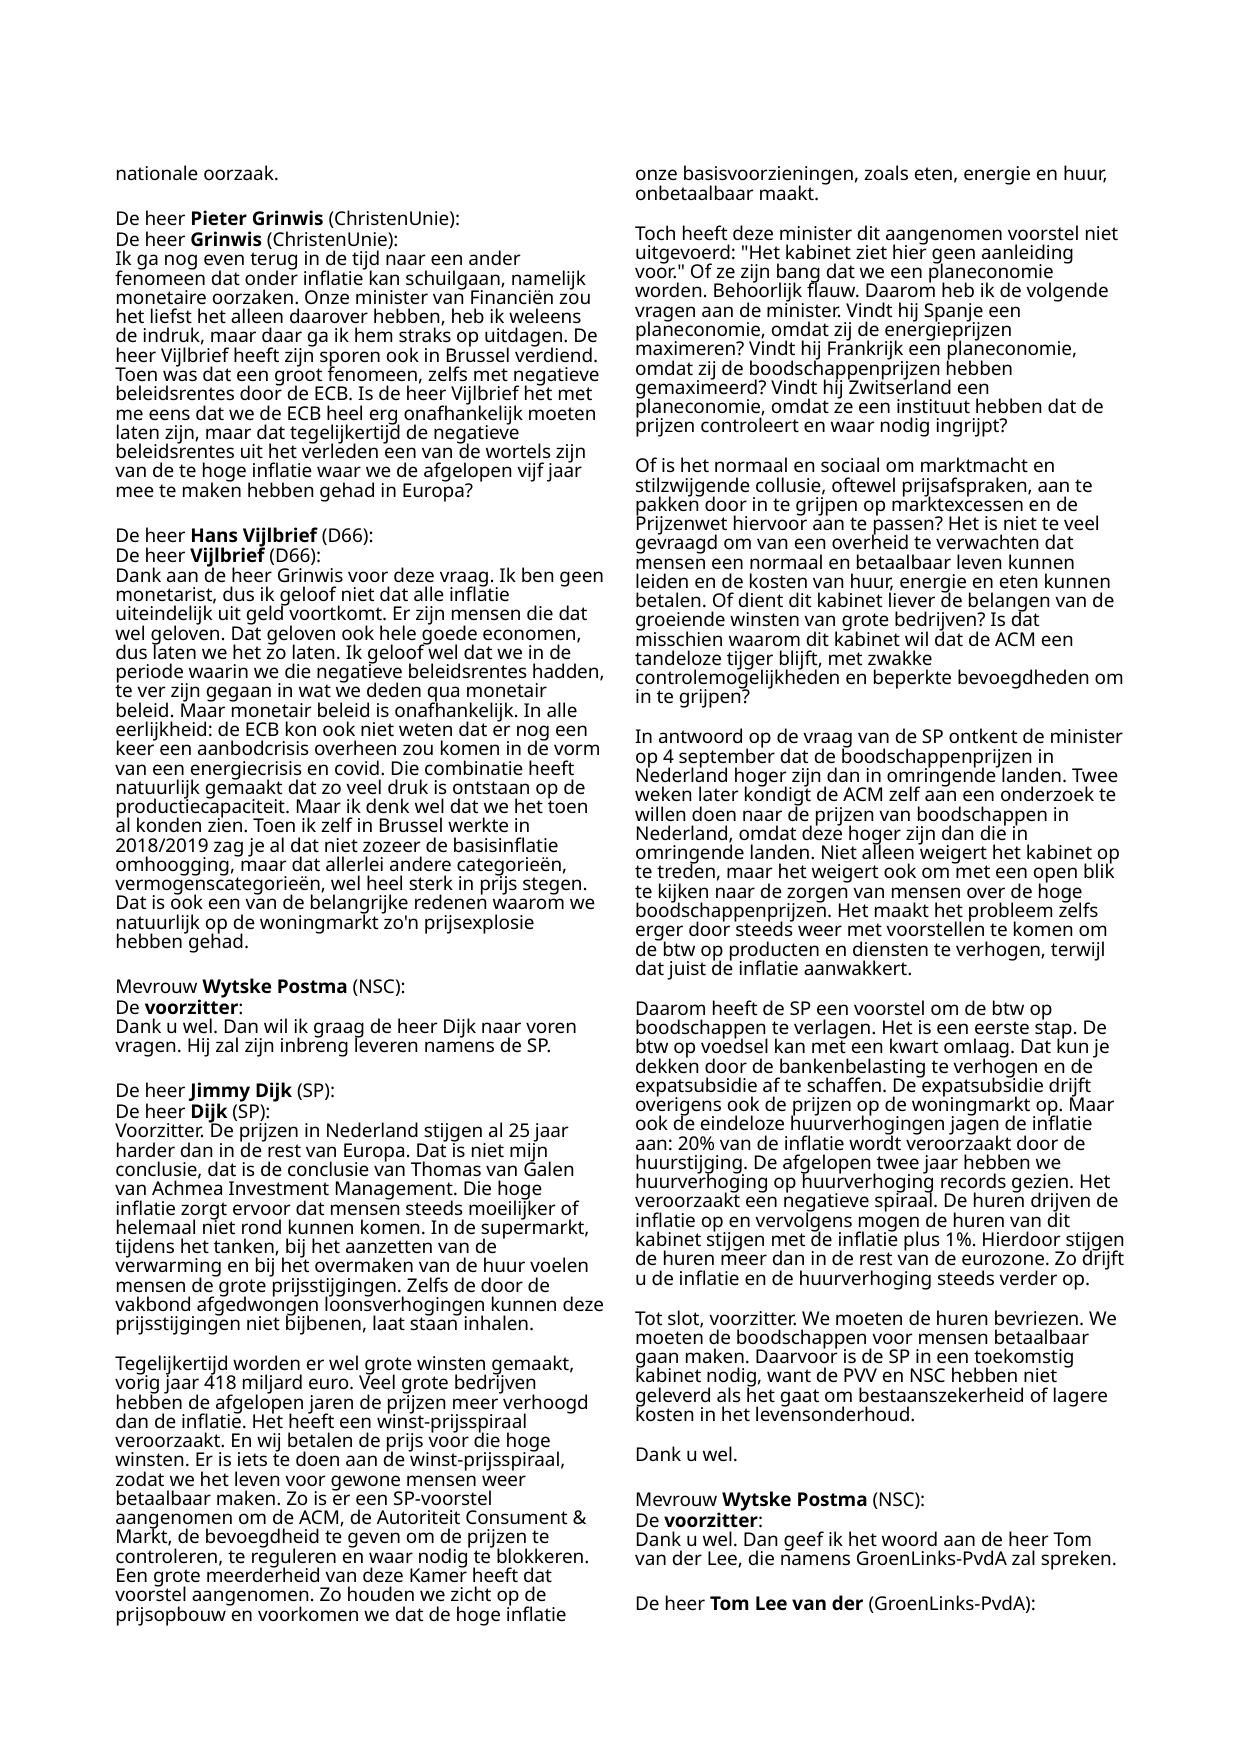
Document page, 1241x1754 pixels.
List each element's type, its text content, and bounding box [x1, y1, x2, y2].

text De heer Tom Lee van der (GroenLinks-PvdA): [635, 1590, 1125, 1616]
text Mevrouw Wytske Postma (NSC): [635, 1486, 1125, 1512]
text De heer Grinwis (ChristenUnie): [115, 231, 605, 250]
text De heer Vijlbrief (D66): [115, 547, 605, 567]
text Ik ga nog even terug in de tijd naar een ander fenomeen dat onder inflatie kan schuilgaan, namelijk monetaire oorzaken. Onze minister van Financiën zou het liefst het alleen daarover hebben, heb ik weleens de indruk, maar daar ga ik hem straks op uitdagen. De heer Vijlbrief heeft zijn sporen ook in Brussel verdiend. Toen was dat een groot fenomeen, zelfs met negatieve beleidsrentes door de ECB. Is de heer Vijlbrief het met me eens dat we de ECB heel erg onafhankelijk moeten laten zijn, maar dat tegelijkertijd de negatieve beleidsrentes uit het verleden een van de wortels zijn van de te hoge inflatie waar we de afgelopen vijf jaar mee te maken hebben gehad in Europa? [115, 250, 605, 501]
text De heer Pieter Grinwis (ChristenUnie): [115, 205, 605, 231]
text Tegelijkertijd worden er wel grote winsten gemaakt, vorig jaar 418 miljard euro. Veel grote bedrijven hebben de afgelopen jaren de prijzen meer verhoogd dan de inflatie. Het heeft een winst-prijsspiraal veroorzaakt. En wij betalen de prijs voor die hoge winsten. Er is iets te doen aan de winst-prijsspiraal, zodat we het leven voor gewone mensen weer betaalbaar maken. Zo is er een SP-voorstel aangenomen om de ACM, de Autoriteit Consument & Markt, de bevoegdheid te geven om de prijzen te controleren, te reguleren en waar nodig te blokkeren. Een grote meerderheid van deze Kamer heeft dat voorstel aangenomen. Zo houden we zicht op de prijsopbouw en voorkomen we dat de hoge inflatie [115, 1355, 605, 1625]
text nationale oorzaak. [115, 165, 605, 184]
text Dank u wel. [635, 1446, 1125, 1465]
text De heer Jimmy Dijk (SP): [115, 1077, 605, 1103]
text Toch heeft deze minister dit aangenomen voorstel niet uitgevoerd: "Het kabinet ziet hier geen aanleiding voor." Of ze zijn bang dat we een planeconomie worden. Behoorlijk flauw. Daarom heb ik de volgende vragen aan de minister. Vindt hij Spanje een planeconomie, omdat zij de energieprijzen maximeren? Vindt hij Frankrijk een planeconomie, omdat zij de boodschappenprijzen hebben gemaximeerd? Vindt hij Zwitserland een planeconomie, omdat ze een instituut hebben dat de prijzen controleert en waar nodig ingrijpt? [635, 224, 1125, 437]
text De voorzitter: [115, 999, 605, 1018]
text onze basisvoorzieningen, zoals eten, energie en huur, onbetaalbaar maakt. [635, 165, 1125, 204]
text De heer Dijk (SP): [115, 1103, 605, 1122]
text Dank u wel. Dan wil ik graag de heer Dijk naar voren vragen. Hij zal zijn inbreng leveren namens de SP. [115, 1018, 605, 1057]
text In antwoord op de vraag van de SP ontkent de minister op 4 september dat de boodschappenprijzen in Nederland hoger zijn dan in omringende landen. Twee weken later kondigt de ACM zelf aan een onderzoek te willen doen naar de prijzen van boodschappen in Nederland, omdat deze hoger zijn dan die in omringende landen. Niet alleen weigert het kabinet op te treden, maar het weigert ook om met een open blik te kijken naar de zorgen van mensen over de hoge boodschappenprijzen. Het maakt het probleem zelfs erger door steeds weer met voorstellen te komen om de btw op producten en diensten te verhogen, terwijl dat juist de inflatie aanwakkert. [635, 728, 1125, 979]
text Voorzitter. De prijzen in Nederland stijgen al 25 jaar harder dan in de rest van Europa. Dat is niet mijn conclusie, dat is de conclusie van Thomas van Galen van Achmea Investment Management. Die hoge inflatie zorgt ervoor dat mensen steeds moeilijker of helemaal niet rond kunnen komen. In de supermarkt, tijdens het tanken, bij het aanzetten van de verwarming en bij het overmaken van de huur voelen mensen de grote prijsstijgingen. Zelfs de door de vakbond afgedwongen loonsverhogingen kunnen deze prijsstijgingen niet bijbenen, laat staan inhalen. [115, 1122, 605, 1334]
text De heer Hans Vijlbrief (D66): [115, 522, 605, 547]
text Mevrouw Wytske Postma (NSC): [115, 973, 605, 999]
text Tot slot, voorzitter. We moeten de huren bevriezen. We moeten de boodschappen voor mensen betaalbaar gaan maken. Daarvoor is de SP in een toekomstig kabinet nodig, want de PVV en NSC hebben niet geleverd als het gaat om bestaanszekerheid of lagere kosten in het levensonderhoud. [635, 1309, 1125, 1425]
text Dank aan de heer Grinwis voor deze vraag. Ik ben geen monetarist, dus ik geloof niet dat alle inflatie uiteindelijk uit geld voortkomt. Er zijn mensen die dat wel geloven. Dat geloven ook hele goede economen, dus laten we het zo laten. Ik geloof wel dat we in de periode waarin we die negatieve beleidsrentes hadden, te ver zijn gegaan in wat we deden qua monetair beleid. Maar monetair beleid is onafhankelijk. In alle eerlijkheid: de ECB kon ook niet weten dat er nog een keer een aanbodcrisis overheen zou komen in de vorm van een energiecrisis en covid. Die combinatie heeft natuurlijk gemaakt dat zo veel druk is ontstaan op de productiecapaciteit. Maar ik denk wel dat we het toen al konden zien. Toen ik zelf in Brussel werkte in 2018/2019 zag je al dat niet zozeer de basisinflatie omhoogging, maar dat allerlei andere categorieën, vermogenscategorieën, wel heel sterk in prijs stegen. Dat is ook een van de belangrijke redenen waarom we natuurlijk op de woningmarkt zo'n prijsexplosie hebben gehad. [115, 567, 605, 952]
text Of is het normaal en sociaal om marktmacht en stilzwijgende collusie, oftewel prijsafspraken, aan te pakken door in te grijpen op marktexcessen en de Prijzenwet hiervoor aan te passen? Het is niet te veel gevraagd om van een overheid te verwachten dat mensen een normaal en betaalbaar leven kunnen leiden en de kosten van huur, energie en eten kunnen betalen. Of dient dit kabinet liever de belangen van de groeiende winsten van grote bedrijven? Is dat misschien waarom dit kabinet wil dat de ACM een tandeloze tijger blijft, met zwakke controlemogelijkheden en beperkte bevoegdheden om in te grijpen? [635, 457, 1125, 708]
text Dank u wel. Dan geef ik het woord aan de heer Tom van der Lee, die namens GroenLinks-PvdA zal spreken. [635, 1531, 1125, 1569]
text De voorzitter: [635, 1512, 1125, 1531]
text Daarom heeft de SP een voorstel om de btw op boodschappen te verlagen. Het is een eerste stap. De btw op voedsel kan met een kwart omlaag. Dat kun je dekken door de bankenbelasting te verhogen en de expatsubsidie af te schaffen. De expatsubsidie drijft overigens ook de prijzen op de woningmarkt op. Maar ook de eindeloze huurverhogingen jagen de inflatie aan: 20% van de inflatie wordt veroorzaakt door de huurstijging. De afgelopen twee jaar hebben we huurverhoging op huurverhoging records gezien. Het veroorzaakt een negatieve spiraal. De huren drijven de inflatie op en vervolgens mogen de huren van dit kabinet stijgen met de inflatie plus 1%. Hierdoor stijgen de huren meer dan in de rest van de eurozone. Zo drijft u de inflatie en de huurverhoging steeds verder op. [635, 1000, 1125, 1289]
